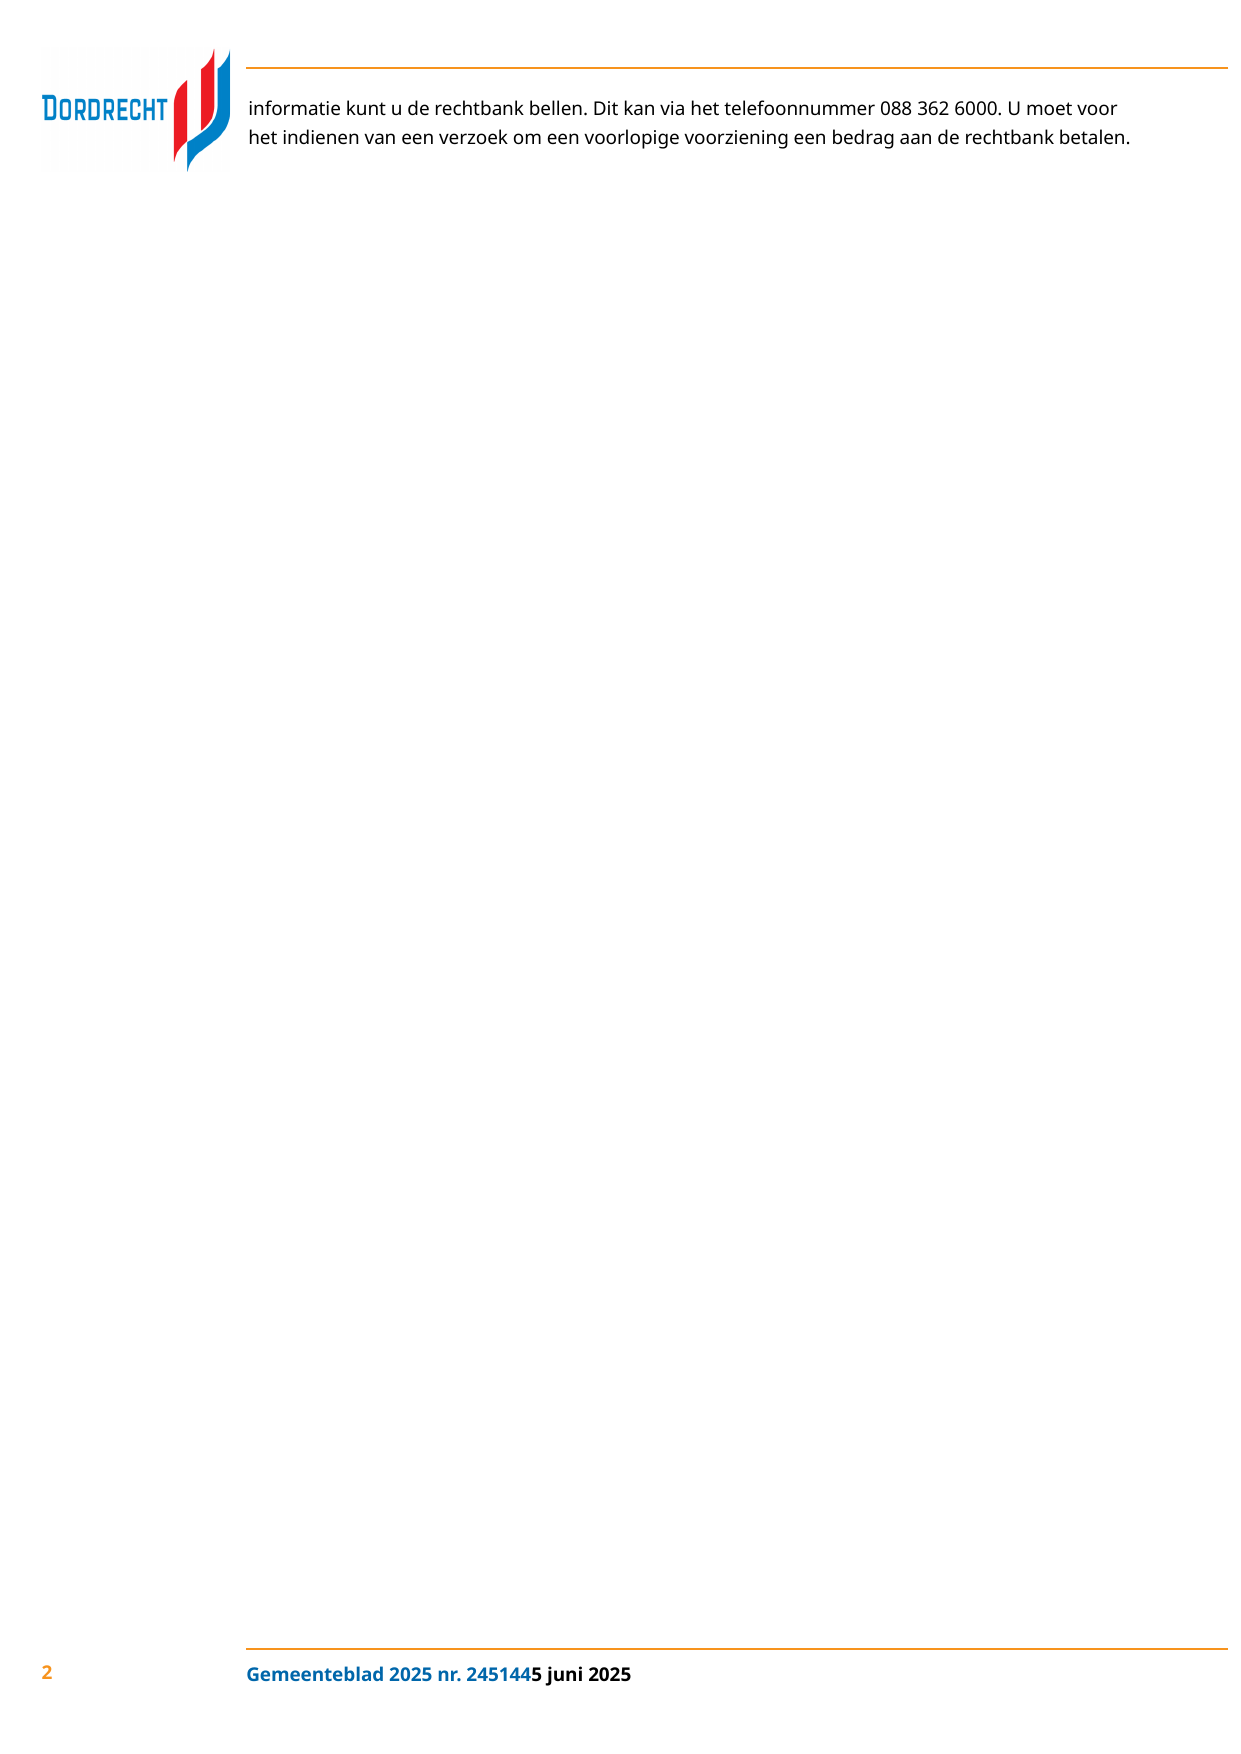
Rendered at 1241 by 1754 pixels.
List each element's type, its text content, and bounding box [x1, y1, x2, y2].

picture [41, 47, 231, 172]
text informatie kunt u de rechtbank bellen. Dit kan via het telefoonnummer 088 362 6000. U moet voor het indienen van een verzoek om een voorlopige voorziening een bedrag aan de rechtbank betalen. [248, 95, 1152, 150]
